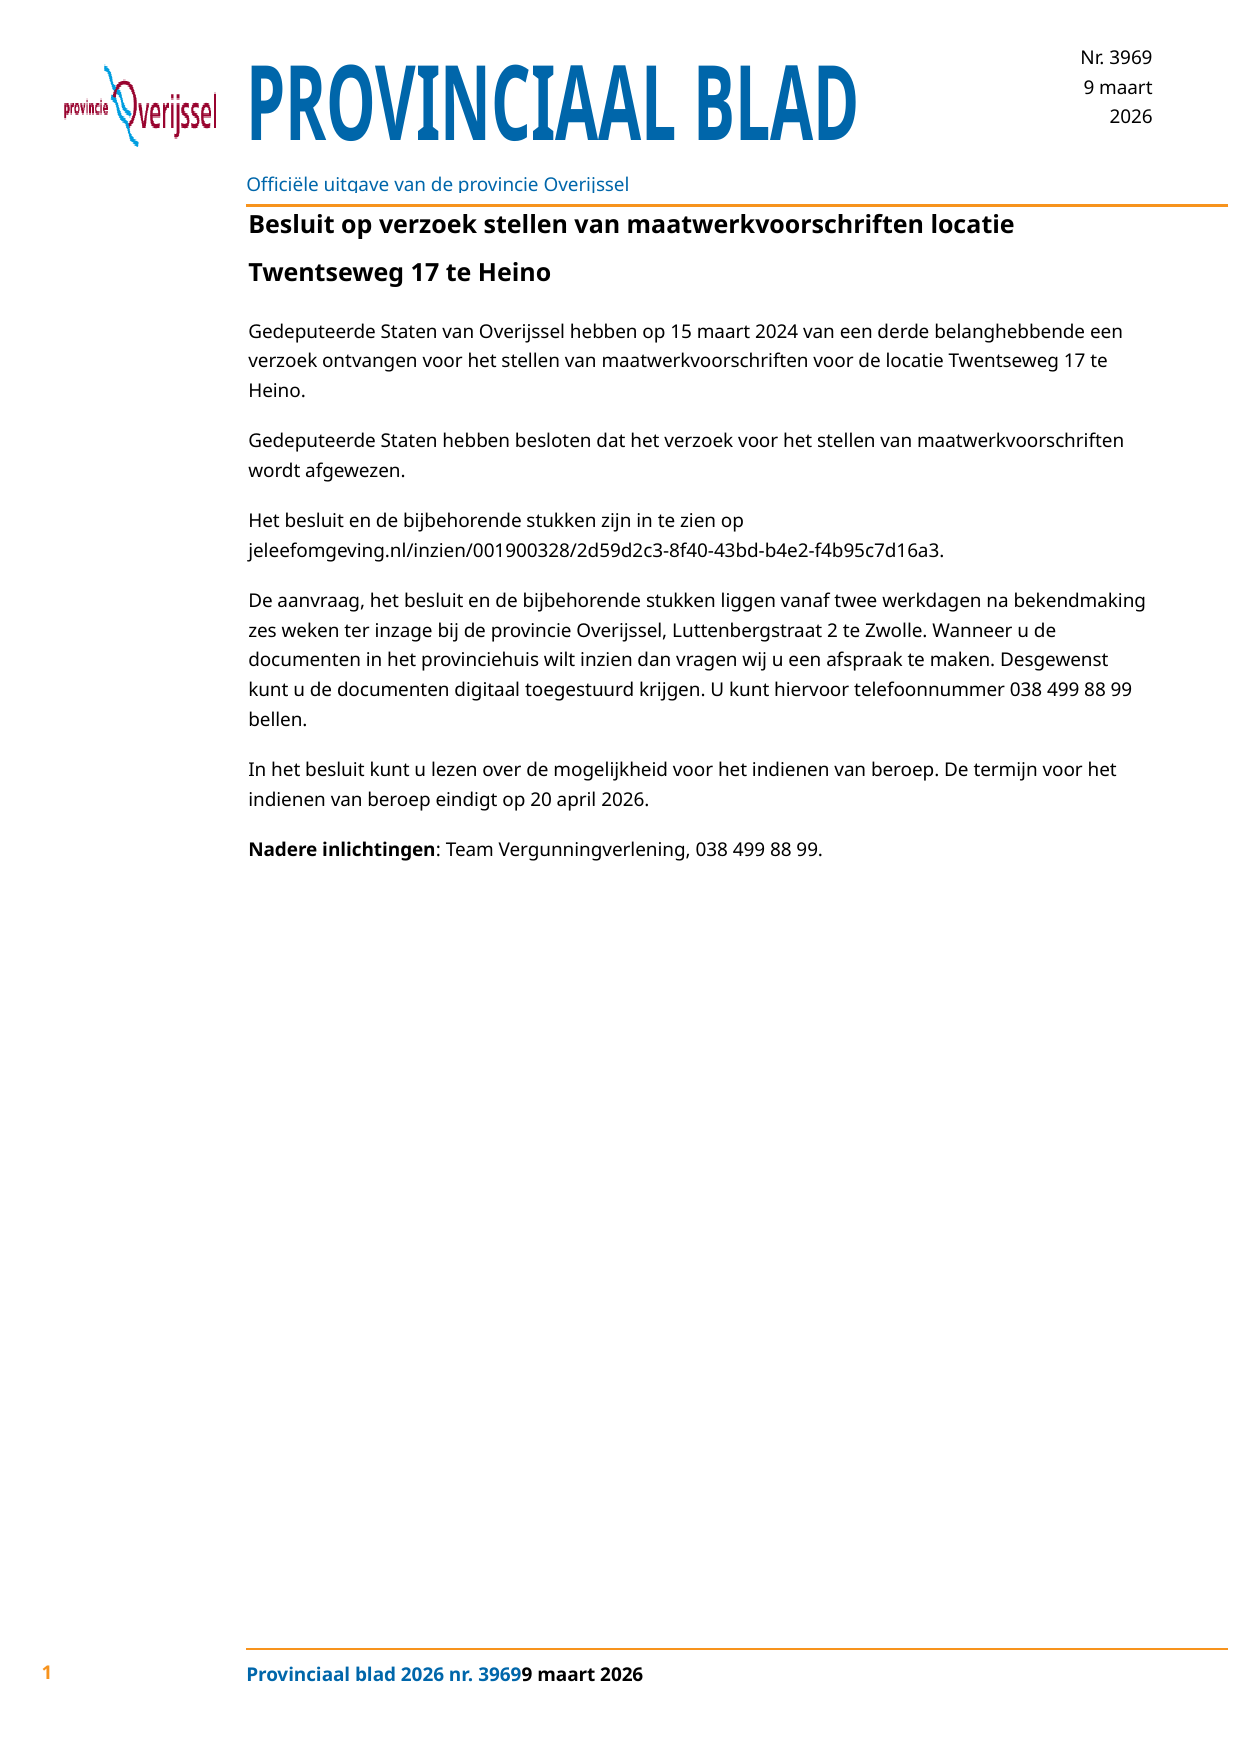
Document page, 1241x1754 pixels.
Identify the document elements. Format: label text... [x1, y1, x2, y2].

text Gedeputeerde Staten hebben besloten dat het verzoek voor het stellen van maatwerkvoorschriften wordt afgewezen. [248, 427, 1152, 483]
text Gedeputeerde Staten van Overijssel hebben op 15 maart 2024 van een derde belanghebbende een verzoek ontvangen voor het stellen van maatwerkvoorschriften voor de locatie Twentseweg 17 te Heino. [248, 318, 1152, 403]
text Nadere inlichtingen: Team Vergunningverlening, 038 499 88 99. [248, 836, 1152, 862]
text In het besluit kunt u lezen over de mogelijkheid voor het indienen van beroep. De termijn voor het indienen van beroep eindigt op 20 april 2026. [248, 756, 1152, 812]
text Besluit op verzoek stellen van maatwerkvoorschriften locatie Twentseweg 17 te Heino [248, 207, 1152, 288]
text Het besluit en de bijbehorende stukken zijn in te zien op jeleefomgeving.nl/inzien/001900328/2d59d2c3-8f40-43bd-b4e2-f4b95c7d16a3. [248, 507, 1152, 563]
text De aanvraag, het besluit en de bijbehorende stukken liggen vanaf twee werkdagen na bekendmaking zes weken ter inzage bij de provincie Overijssel, Luttenbergstraat 2 te Zwolle. Wanneer u de documenten in het provinciehuis wilt inzien dan vragen wij u een afspraak te maken. Desgewenst kunt u de documenten digitaal toegestuurd krijgen. U kunt hiervoor telefoonnummer 038 499 88 99 bellen. [248, 587, 1152, 732]
picture [41, 47, 231, 172]
